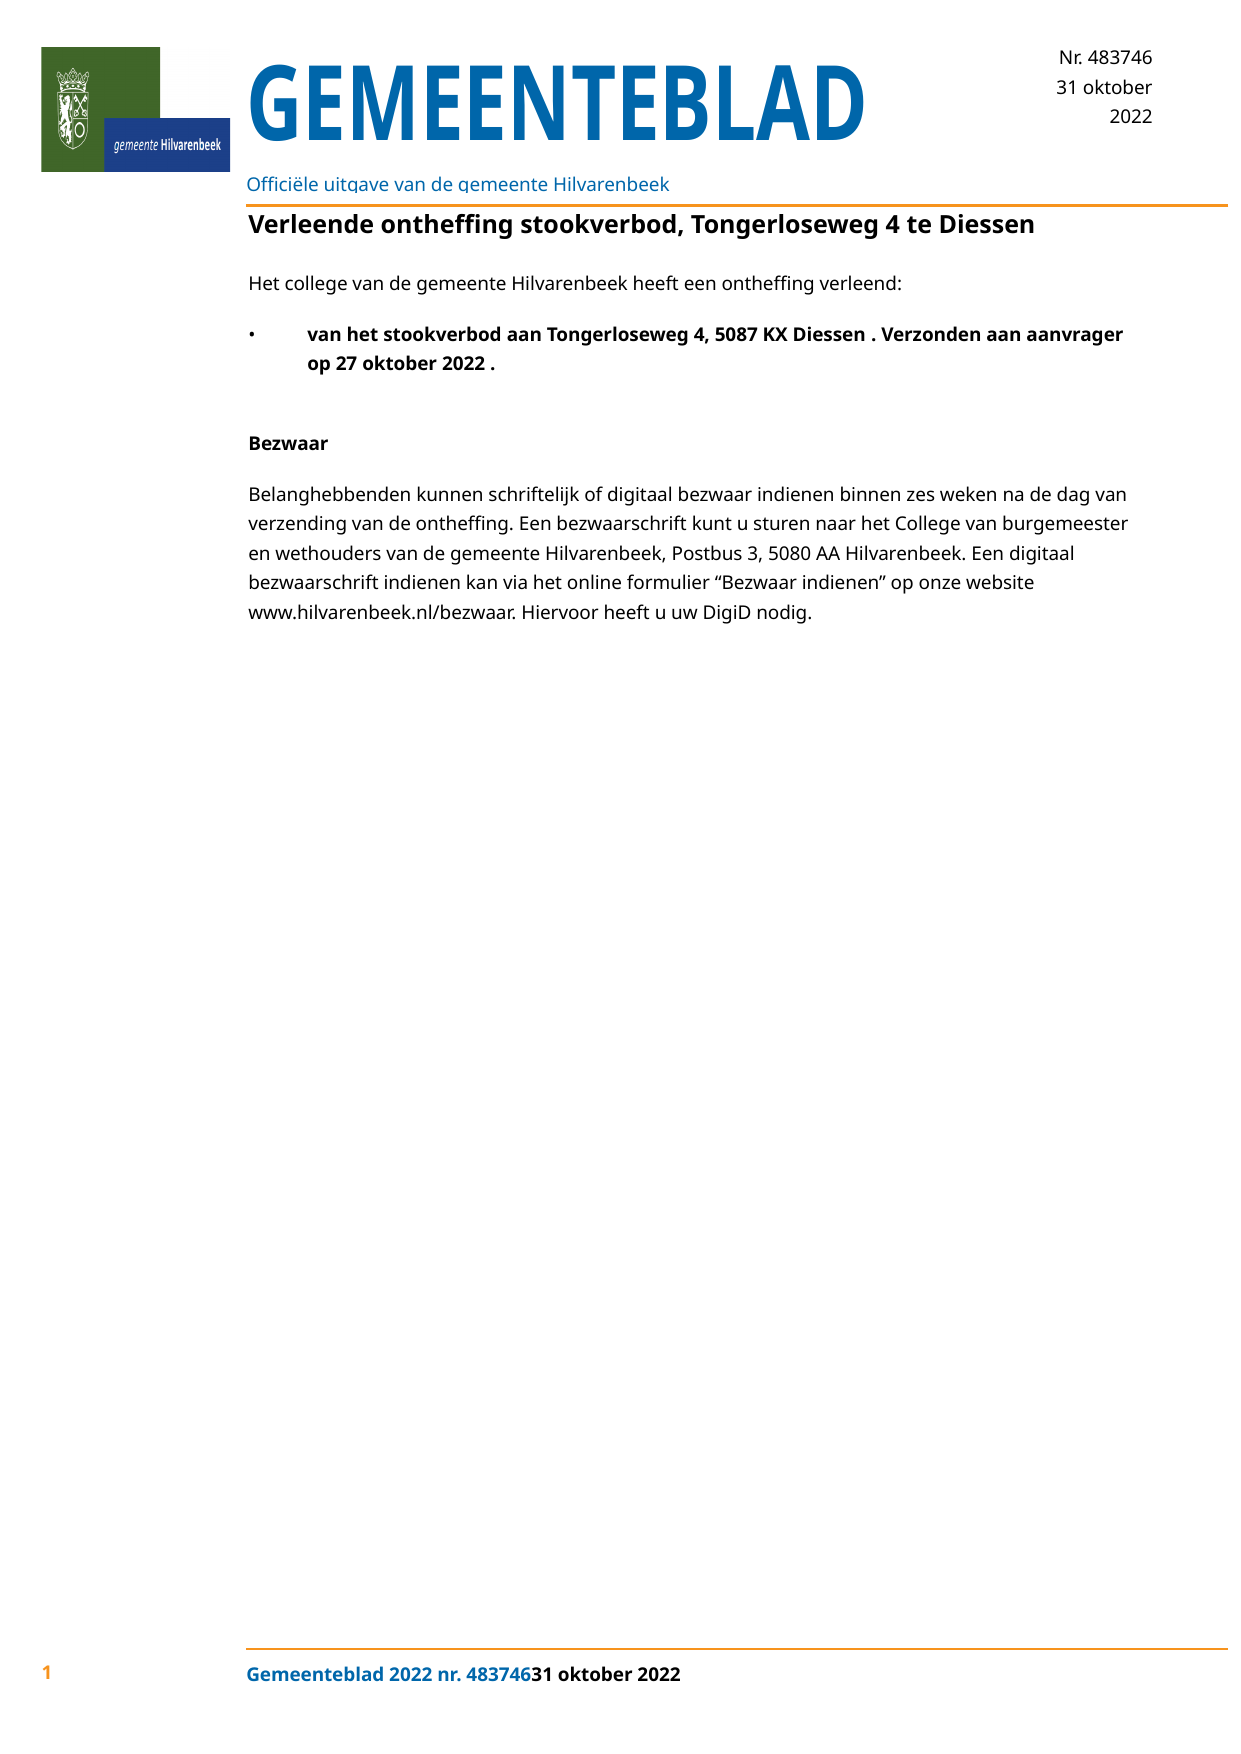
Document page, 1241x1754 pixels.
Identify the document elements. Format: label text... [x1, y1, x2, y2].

text Verleende ontheffing stookverbod, Tongerloseweg 4 te Diessen [248, 207, 1152, 241]
picture [41, 47, 231, 172]
text Belanghebbenden kunnen schriftelijk of digitaal bezwaar indienen binnen zes weken na de dag van verzending van de ontheffing. Een bezwaarschrift kunt u sturen naar het College van burgemeester en wethouders van de gemeente Hilvarenbeek, Postbus 3, 5080 AA Hilvarenbeek. Een digitaal bezwaarschrift indienen kan via het online formulier “Bezwaar indienen” op onze website www.hilvarenbeek.nl/bezwaar. Hiervoor heeft u uw DigiD nodig. [248, 481, 1152, 625]
text Bezwaar [248, 430, 1152, 456]
text Het college van de gemeente Hilvarenbeek heeft een ontheffing verleend: [248, 270, 1152, 296]
list van het stookverbod aan Tongerloseweg 4, 5087 KX Diessen . Verzonden aan aanvrager op 27 oktober 2022 . [248, 321, 1152, 376]
